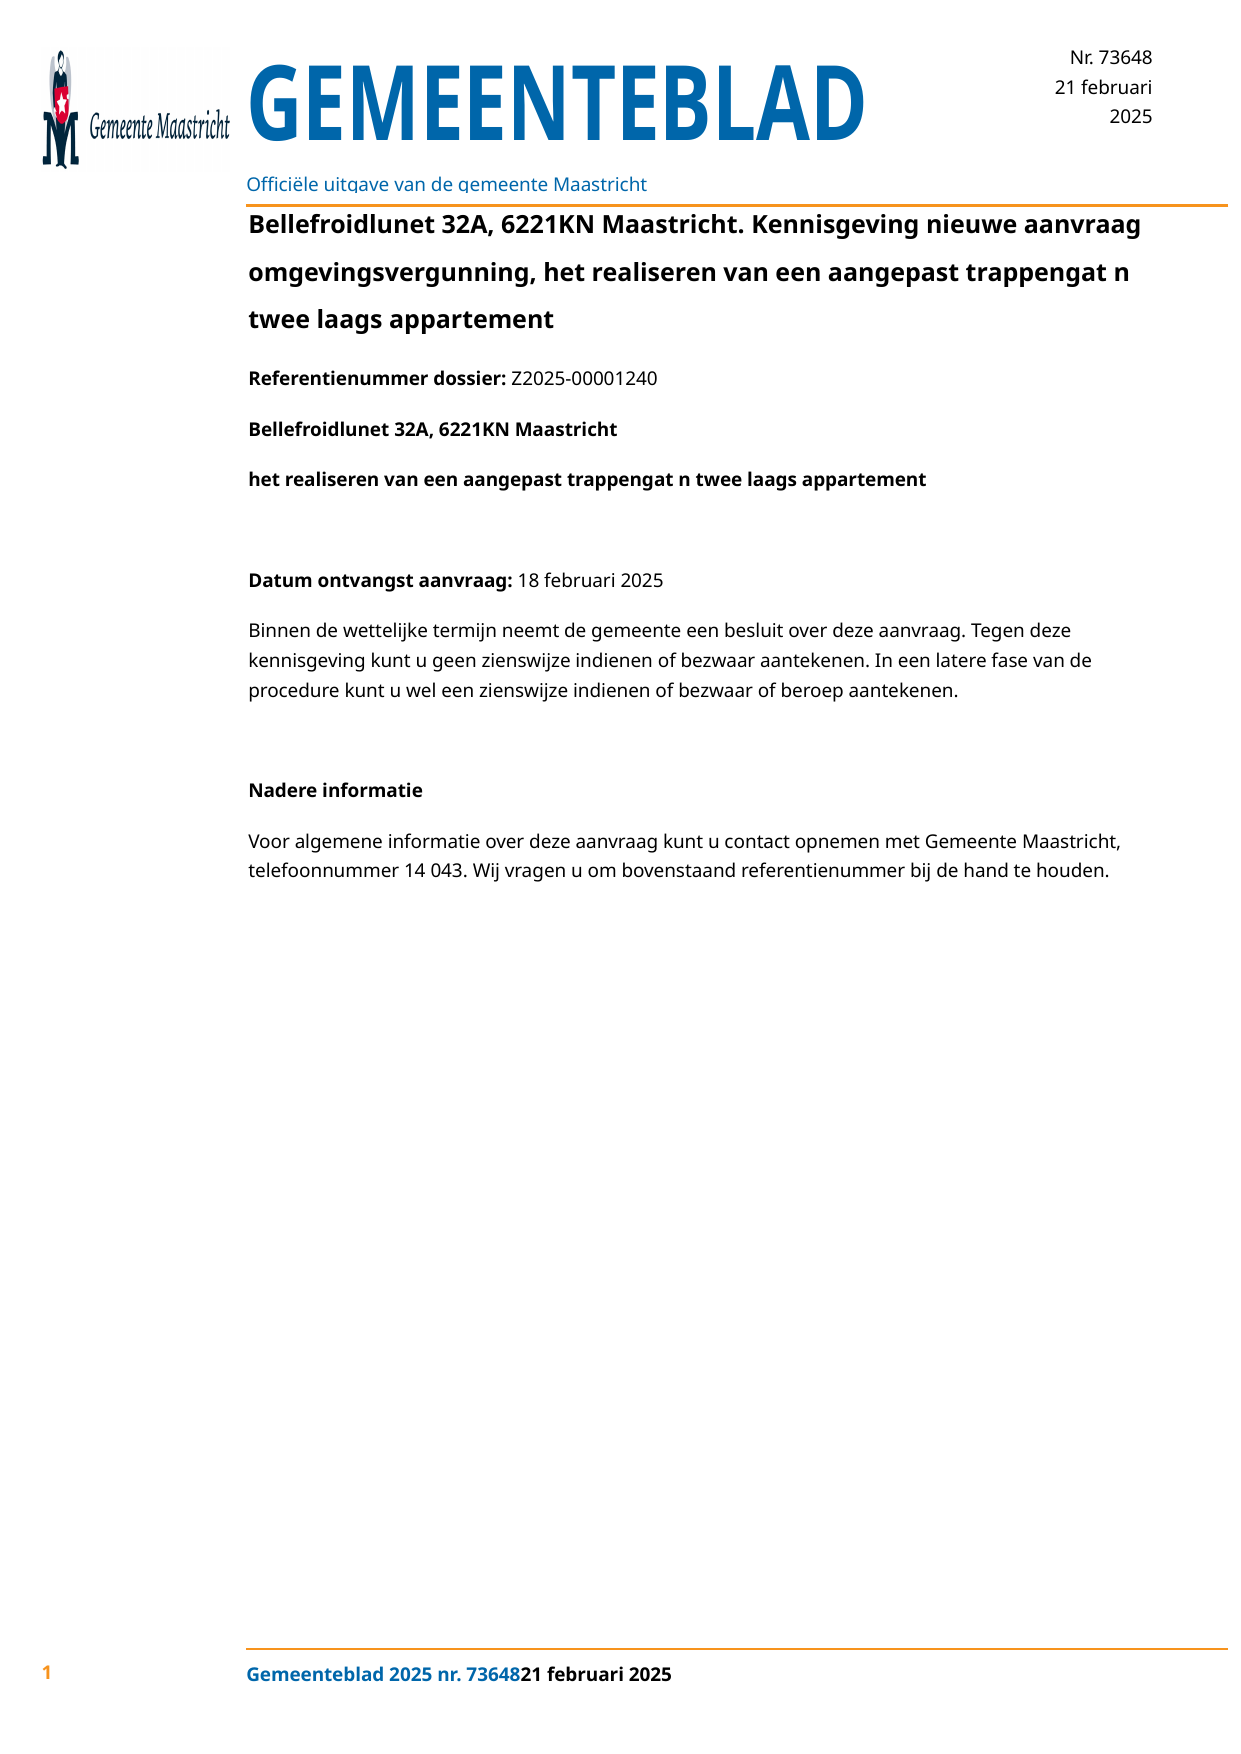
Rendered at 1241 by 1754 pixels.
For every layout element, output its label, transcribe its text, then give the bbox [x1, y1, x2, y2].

text Bellefroidlunet 32A, 6221KN Maastricht [248, 416, 1152, 442]
text Binnen de wettelijke termijn neemt de gemeente een besluit over deze aanvraag. Tegen deze kennisgeving kunt u geen zienswijze indienen of bezwaar aantekenen. In een latere fase van de procedure kunt u wel een zienswijze indienen of bezwaar of beroep aantekenen. [248, 618, 1152, 702]
text Datum ontvangst aanvraag: 18 februari 2025 [248, 567, 1152, 593]
text het realiseren van een aangepast trappengat n twee laags appartement [248, 466, 1152, 492]
text Referentienummer dossier: Z2025-00001240 [248, 366, 1152, 391]
picture [41, 47, 231, 172]
text Voor algemene informatie over deze aanvraag kunt u contact opnemen met Gemeente Maastricht, telefoonnummer 14 043. Wij vragen u om bovenstaand referentienummer bij de hand te houden. [248, 828, 1152, 883]
text Nadere informatie [248, 778, 1152, 803]
text Bellefroidlunet 32A, 6221KN Maastricht. Kennisgeving nieuwe aanvraag omgevingsvergunning, het realiseren van een aangepast trappengat n twee laags appartement [248, 207, 1152, 336]
